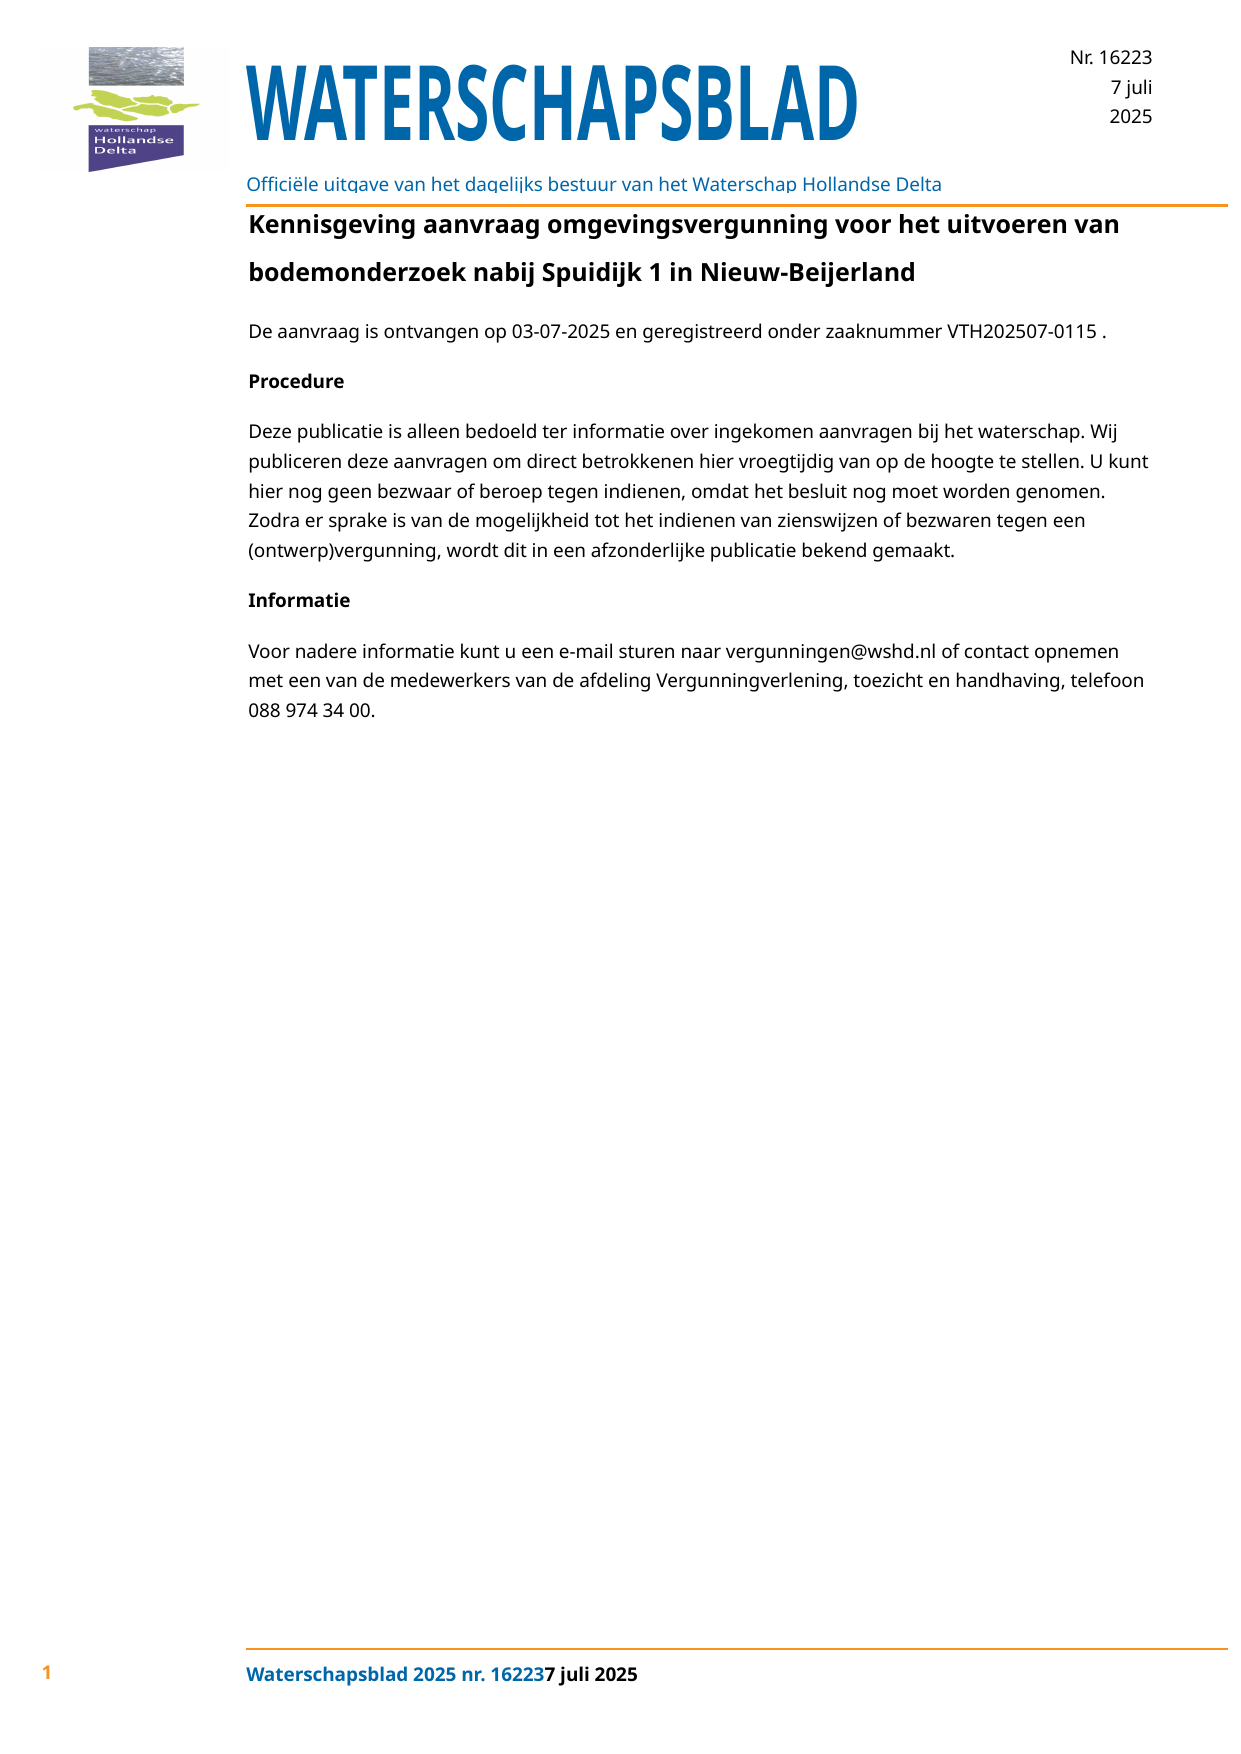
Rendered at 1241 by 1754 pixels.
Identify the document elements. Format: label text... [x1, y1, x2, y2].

text De aanvraag is ontvangen op 03-07-2025 en geregistreerd onder zaaknummer VTH202507-0115 . [248, 318, 1152, 344]
text Deze publicatie is alleen bedoeld ter informatie over ingekomen aanvragen bij het waterschap. Wij publiceren deze aanvragen om direct betrokkenen hier vroegtijdig van op de hoogte te stellen. U kunt hier nog geen bezwaar of beroep tegen indienen, omdat het besluit nog moet worden genomen. Zodra er sprake is van de mogelijkheid tot het indienen van zienswijzen of bezwaren tegen een (ontwerp)vergunning, wordt dit in een afzonderlijke publicatie bekend gemaakt. [248, 419, 1152, 563]
text Kennisgeving aanvraag omgevingsvergunning voor het uitvoeren van bodemonderzoek nabij Spuidijk 1 in Nieuw-Beijerland [248, 207, 1152, 288]
text Voor nadere informatie kunt u een e-mail sturen naar vergunningen@wshd.nl of contact opnemen met een van de medewerkers van de afdeling Vergunningverlening, toezicht en handhaving, telefoon 088 974 34 00. [248, 638, 1152, 723]
picture [41, 47, 231, 172]
text Informatie [248, 587, 1152, 613]
text Procedure [248, 368, 1152, 394]
